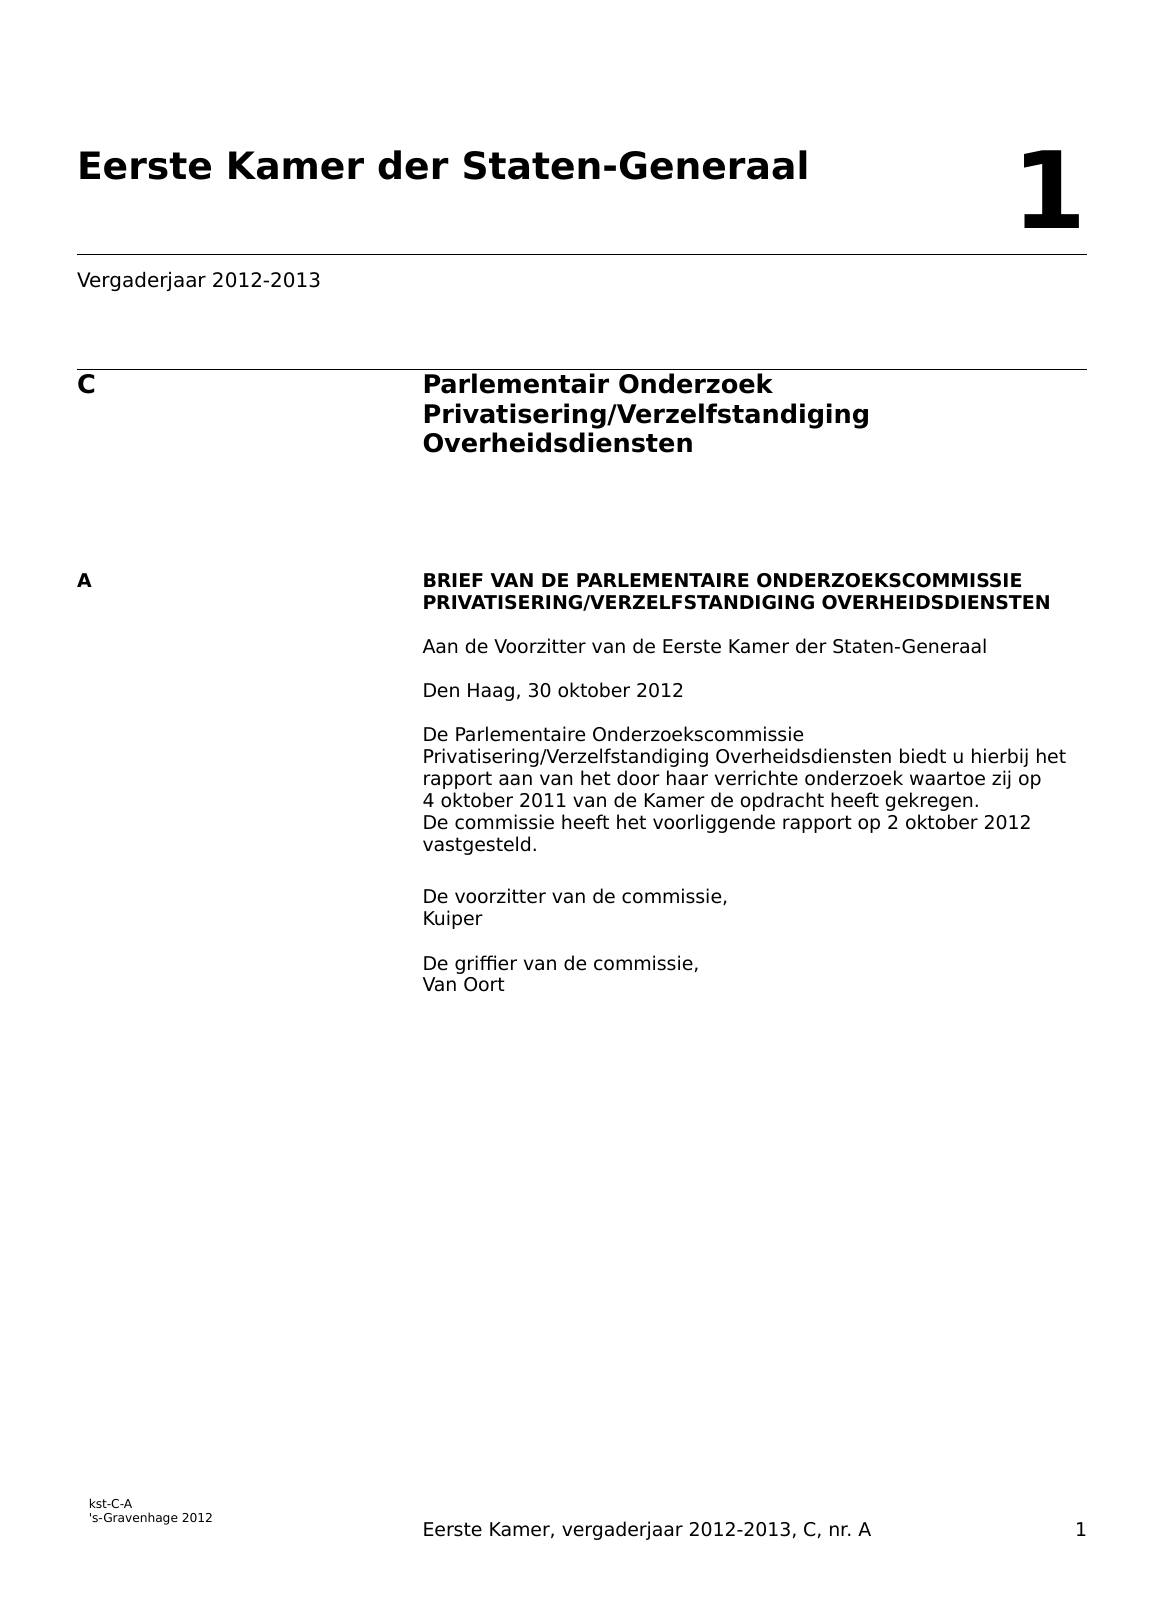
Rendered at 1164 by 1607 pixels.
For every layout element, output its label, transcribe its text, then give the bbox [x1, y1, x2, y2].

table_header Eerste Kamer der Staten-Generaal [77, 130, 886, 254]
subtitle A BRIEF VAN DE PARLEMENTAIRE ONDERZOEKSCOMMISSIE PRIVATISERING/VERZELFSTANDIGING OVERHEIDSDIENSTEN [77, 570, 1087, 614]
table_cell Vergaderjaar 2012-2013 [77, 255, 1087, 369]
text De griffier van de commissie, Van Oort [422, 952, 1087, 996]
text kst-C-A [88, 1497, 323, 1511]
table_header 1 [886, 130, 1087, 254]
text 's-Gravenhage 2012 [88, 1511, 323, 1525]
text Den Haag, 30 oktober 2012 [422, 680, 1087, 702]
text De commissie heeft het voorliggende rapport op 2 oktober 2012 vastgesteld. [422, 812, 1087, 856]
subtitle C Parlementair Onderzoek Privatisering/Verzelfstandiging Overheidsdiensten [77, 370, 1087, 459]
text De voorzitter van de commissie, Kuiper [422, 886, 1087, 930]
text Aan de Voorzitter van de Eerste Kamer der Staten-Generaal [422, 636, 1087, 658]
text De Parlementaire Onderzoekscommissie Privatisering/Verzelfstandiging Overheidsdiensten biedt u hierbij het rapport aan van het door haar verrichte onderzoek waartoe zij op 4 oktober 2011 van de Kamer de opdracht heeft gekregen. [422, 724, 1087, 812]
